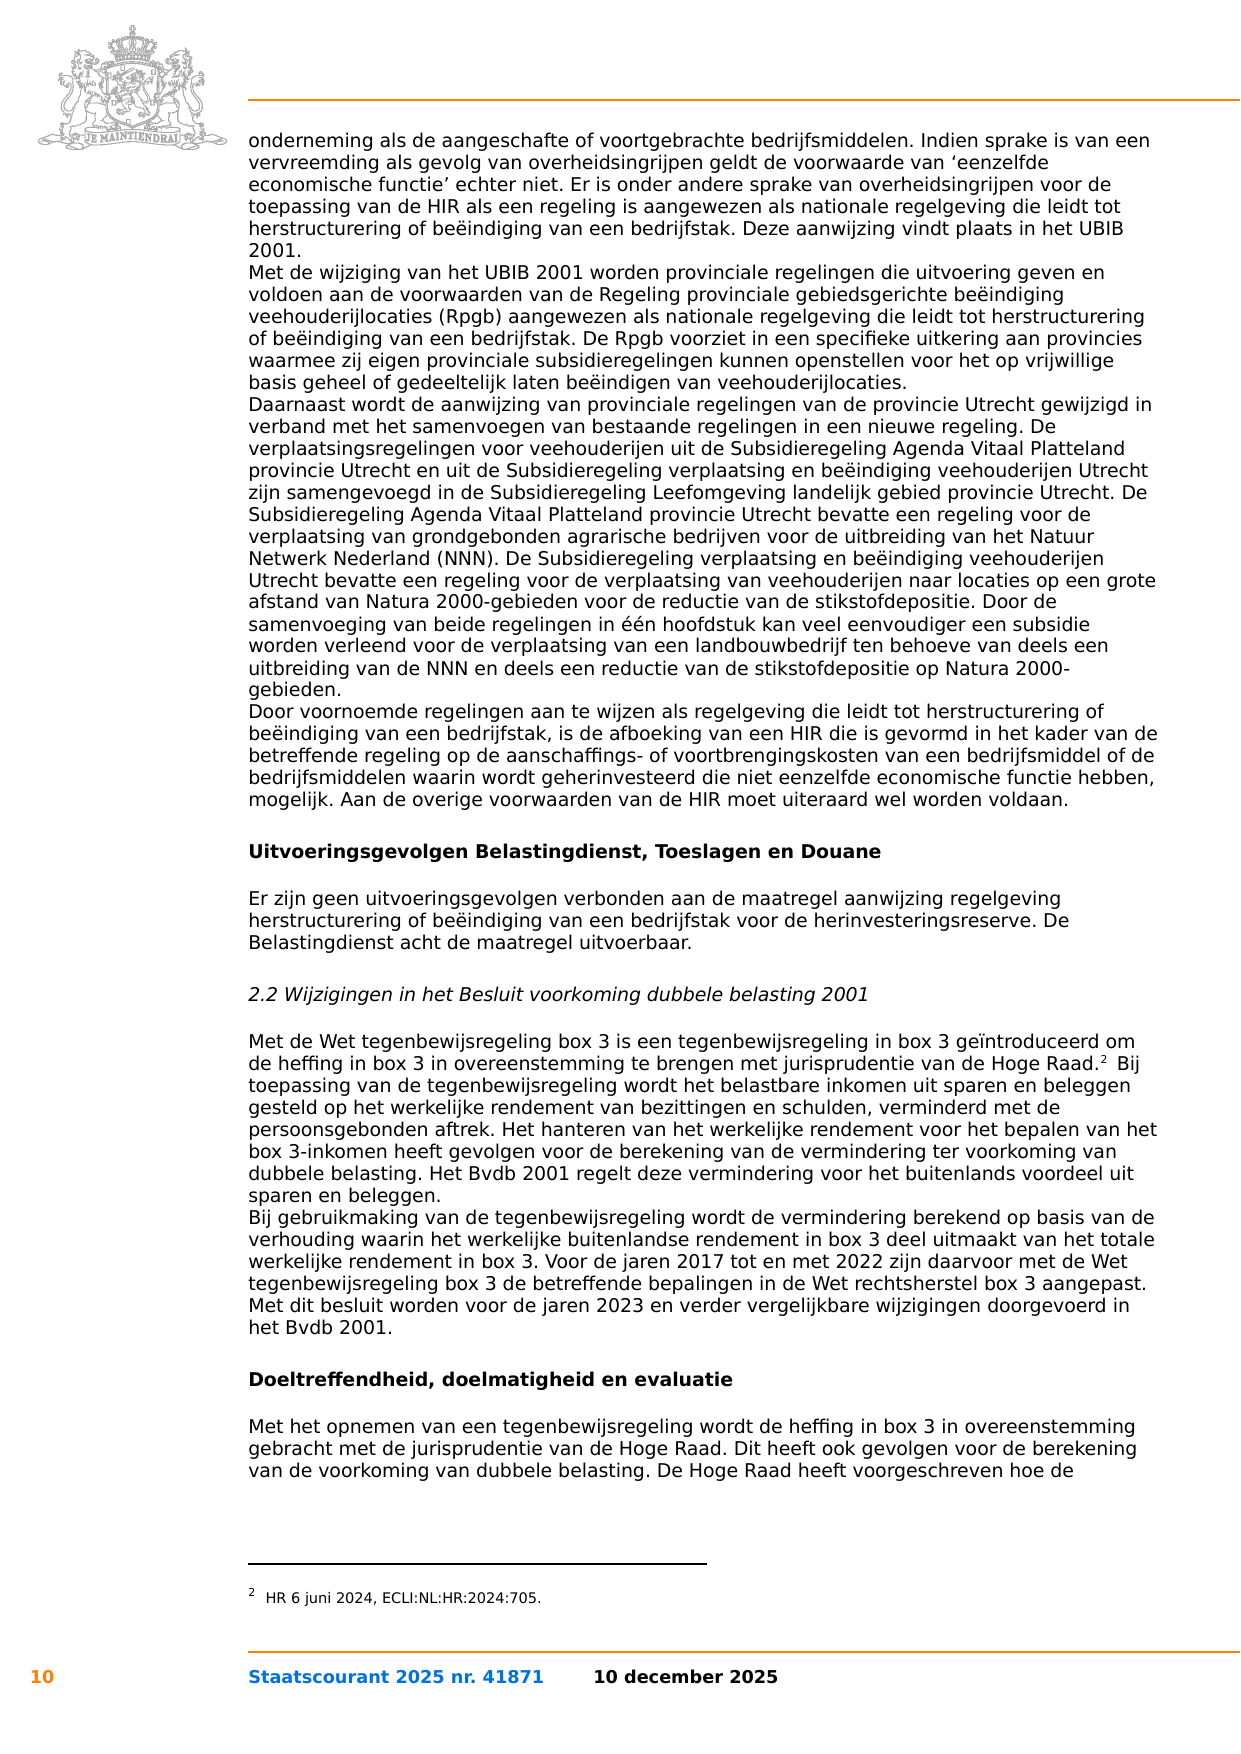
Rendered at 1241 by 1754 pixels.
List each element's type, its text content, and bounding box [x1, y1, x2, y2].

text Met de wijziging van het UBIB 2001 worden provinciale regelingen die uitvoering geven en voldoen aan de voorwaarden van de Regeling provinciale gebiedsgerichte beëindiging veehouderijlocaties (Rpgb) aangewezen als nationale regelgeving die leidt tot herstructurering of beëindiging van een bedrijfstak. De Rpgb voorziet in een specifieke uitkering aan provincies waarmee zij eigen provinciale subsidieregelingen kunnen openstellen voor het op vrijwillige basis geheel of gedeeltelijk laten beëindigen van veehouderijlocaties. [248, 262, 1163, 394]
text Met de Wet tegenbewijsregeling box 3 is een tegenbewijsregeling in box 3 geïntroduceerd om de heffing in box 3 in overeenstemming te brengen met jurisprudentie van de Hoge Raad. Bij toepassing van de tegenbewijsregeling wordt het belastbare inkomen uit sparen en beleggen gesteld op het werkelijke rendement van bezittingen en schulden, verminderd met de persoonsgebonden aftrek. Het hanteren van het werkelijke rendement voor het bepalen van het box 3-inkomen heeft gevolgen voor de berekening van de vermindering ter voorkoming van dubbele belasting. Het Bvdb 2001 regelt deze vermindering voor het buitenlands voordeel uit sparen en beleggen. [248, 1031, 1163, 1207]
text Bij gebruikmaking van de tegenbewijsregeling wordt de vermindering berekend op basis van de verhouding waarin het werkelijke buitenlandse rendement in box 3 deel uitmaakt van het totale werkelijke rendement in box 3. Voor de jaren 2017 tot en met 2022 zijn daarvoor met de Wet tegenbewijsregeling box 3 de betreffende bepalingen in de Wet rechtsherstel box 3 aangepast. Met dit besluit worden voor de jaren 2023 en verder vergelijkbare wijzigingen doorgevoerd in het Bvdb 2001. [248, 1207, 1163, 1339]
picture [38, 25, 227, 150]
subtitle Uitvoeringsgevolgen Belastingdienst, Toeslagen en Douane [248, 841, 1163, 863]
text onderneming als de aangeschafte of voortgebrachte bedrijfsmiddelen. Indien sprake is van een vervreemding als gevolg van overheidsingrijpen geldt de voorwaarde van ‘eenzelfde economische functie’ echter niet. Er is onder andere sprake van overheidsingrijpen voor de toepassing van de HIR als een regeling is aangewezen als nationale regelgeving die leidt tot herstructurering of beëindiging van een bedrijfstak. Deze aanwijzing vindt plaats in het UBIB 2001. [248, 130, 1163, 262]
subtitle Doeltreffendheid, doelmatigheid en evaluatie [248, 1369, 1163, 1391]
text Er zijn geen uitvoeringsgevolgen verbonden aan de maatregel aanwijzing regelgeving herstructurering of beëindiging van een bedrijfstak voor de herinvesteringsreserve. De Belastingdienst acht de maatregel uitvoerbaar. [248, 888, 1163, 954]
text Met het opnemen van een tegenbewijsregeling wordt de heffing in box 3 in overeenstemming gebracht met de jurisprudentie van de Hoge Raad. Dit heeft ook gevolgen voor de berekening van de voorkoming van dubbele belasting. De Hoge Raad heeft voorgeschreven hoe de [248, 1416, 1163, 1482]
text Daarnaast wordt de aanwijzing van provinciale regelingen van de provincie Utrecht gewijzigd in verband met het samenvoegen van bestaande regelingen in een nieuwe regeling. De verplaatsingsregelingen voor veehouderijen uit de Subsidieregeling Agenda Vitaal Platteland provincie Utrecht en uit de Subsidieregeling verplaatsing en beëindiging veehouderijen Utrecht zijn samengevoegd in de Subsidieregeling Leefomgeving landelijk gebied provincie Utrecht. De Subsidieregeling Agenda Vitaal Platteland provincie Utrecht bevatte een regeling voor de verplaatsing van grondgebonden agrarische bedrijven voor de uitbreiding van het Natuur Netwerk Nederland (NNN). De Subsidieregeling verplaatsing en beëindiging veehouderijen Utrecht bevatte een regeling voor de verplaatsing van veehouderijen naar locaties op een grote afstand van Natura 2000-gebieden voor de reductie van de stikstofdepositie. Door de samenvoeging van beide regelingen in één hoofdstuk kan veel eenvoudiger een subsidie worden verleend voor de verplaatsing van een landbouwbedrijf ten behoeve van deels een uitbreiding van de NNN en deels een reductie van de stikstofdepositie op Natura 2000-gebieden. [248, 394, 1163, 701]
text Door voornoemde regelingen aan te wijzen als regelgeving die leidt tot herstructurering of beëindiging van een bedrijfstak, is de afboeking van een HIR die is gevormd in het kader van de betreffende regeling op de aanschaffings- of voortbrengingskosten van een bedrijfsmiddel of de bedrijfsmiddelen waarin wordt geherinvesteerd die niet eenzelfde economische functie hebben, mogelijk. Aan de overige voorwaarden van de HIR moet uiteraard wel worden voldaan. [248, 701, 1163, 811]
text HR 6 juni 2024, ECLI:NL:HR:2024:705. [248, 1586, 1163, 1608]
subtitle 2.2 Wijzigingen in het Besluit voorkoming dubbele belasting 2001 [248, 984, 1163, 1006]
